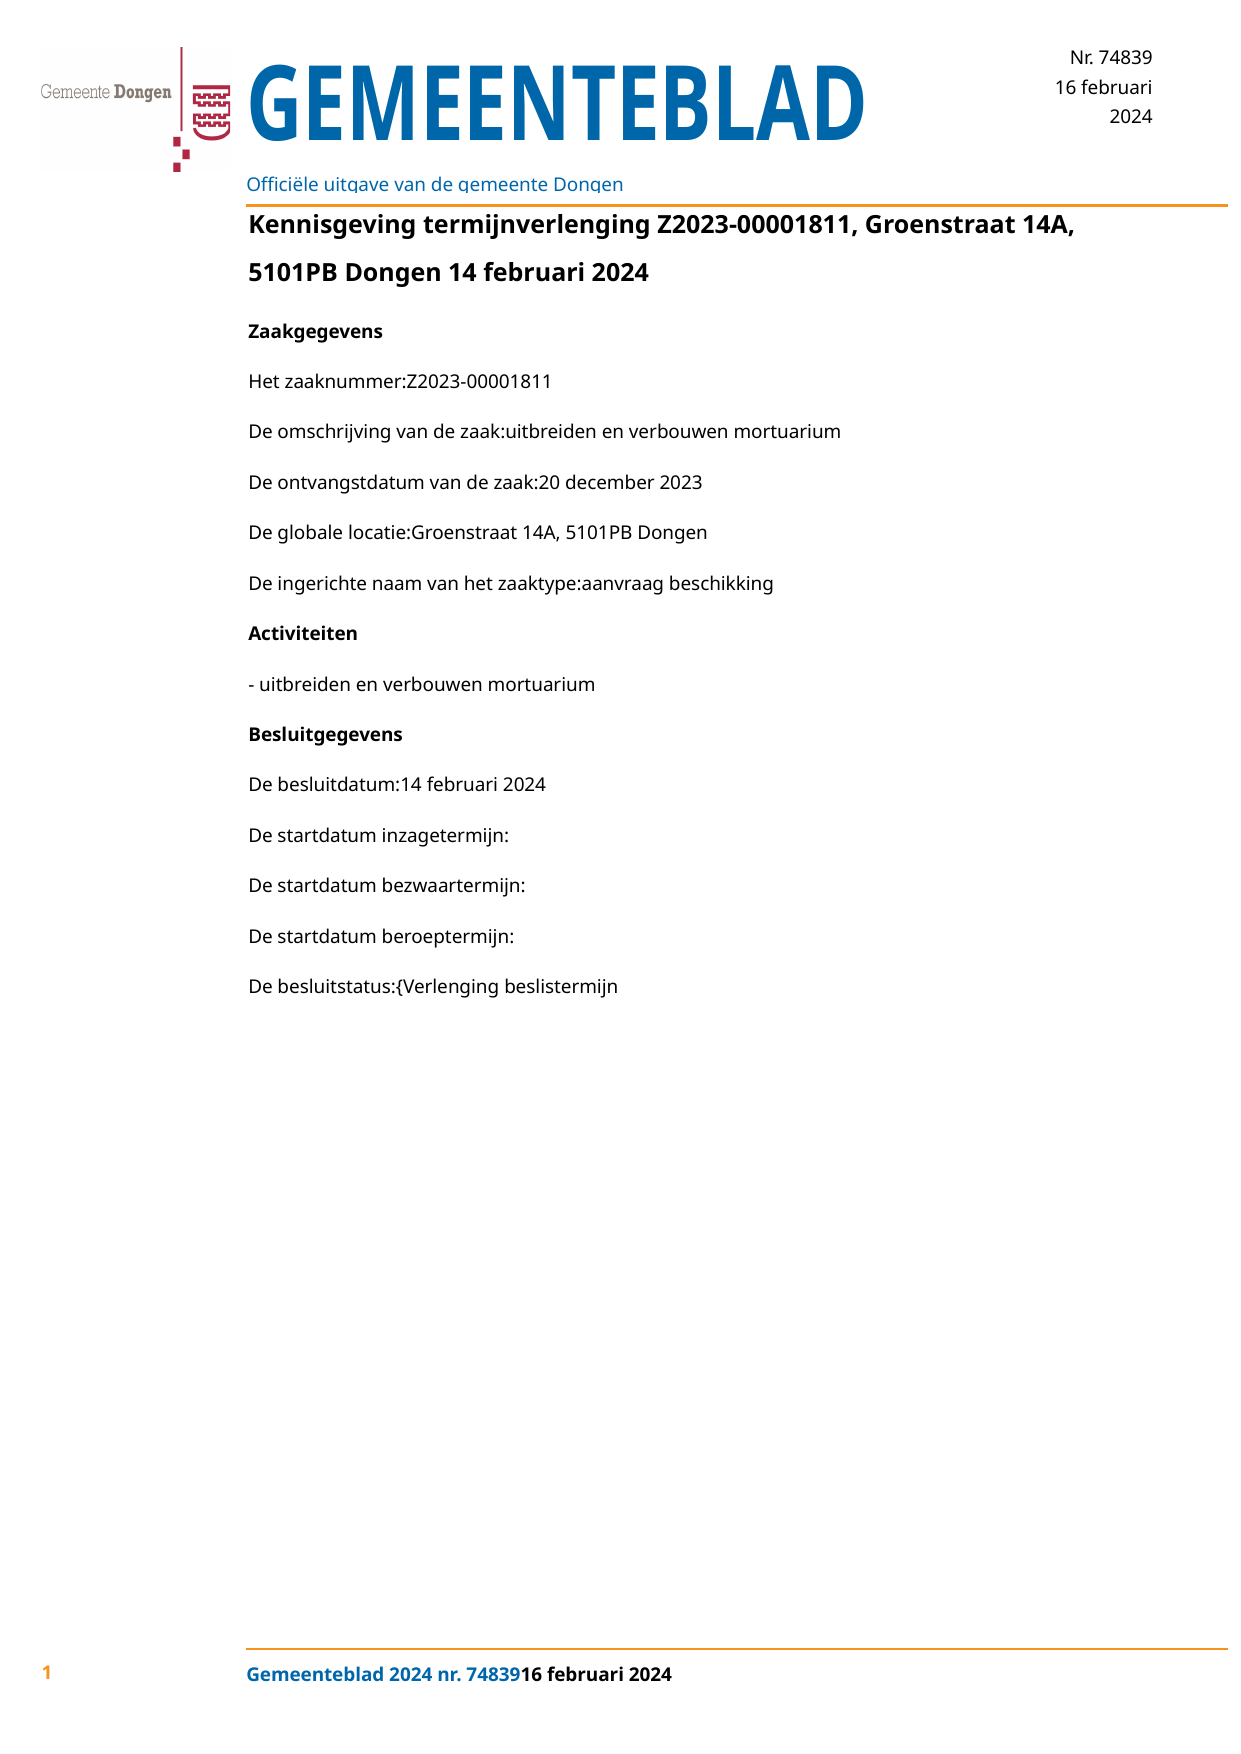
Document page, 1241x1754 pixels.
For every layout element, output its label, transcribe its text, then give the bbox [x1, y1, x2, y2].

text De besluitdatum:14 februari 2024 [248, 772, 1152, 797]
text Activiteiten [248, 620, 1152, 646]
text Het zaaknummer:Z2023-00001811 [248, 368, 1152, 394]
text De besluitstatus:{Verlenging beslistermijn [248, 973, 1152, 999]
text Zaakgegevens [248, 318, 1152, 344]
picture [41, 47, 231, 172]
text - uitbreiden en verbouwen mortuarium [248, 671, 1152, 697]
text De globale locatie:Groenstraat 14A, 5101PB Dongen [248, 519, 1152, 545]
text De ontvangstdatum van de zaak:20 december 2023 [248, 469, 1152, 495]
text De startdatum inzagetermijn: [248, 822, 1152, 848]
text De ingerichte naam van het zaaktype:aanvraag beschikking [248, 570, 1152, 596]
text Besluitgegevens [248, 721, 1152, 747]
text De omschrijving van de zaak:uitbreiden en verbouwen mortuarium [248, 419, 1152, 444]
text De startdatum bezwaartermijn: [248, 872, 1152, 898]
text Kennisgeving termijnverlenging Z2023-00001811, Groenstraat 14A, 5101PB Dongen 14 februari 2024 [248, 207, 1152, 288]
text De startdatum beroeptermijn: [248, 923, 1152, 949]
